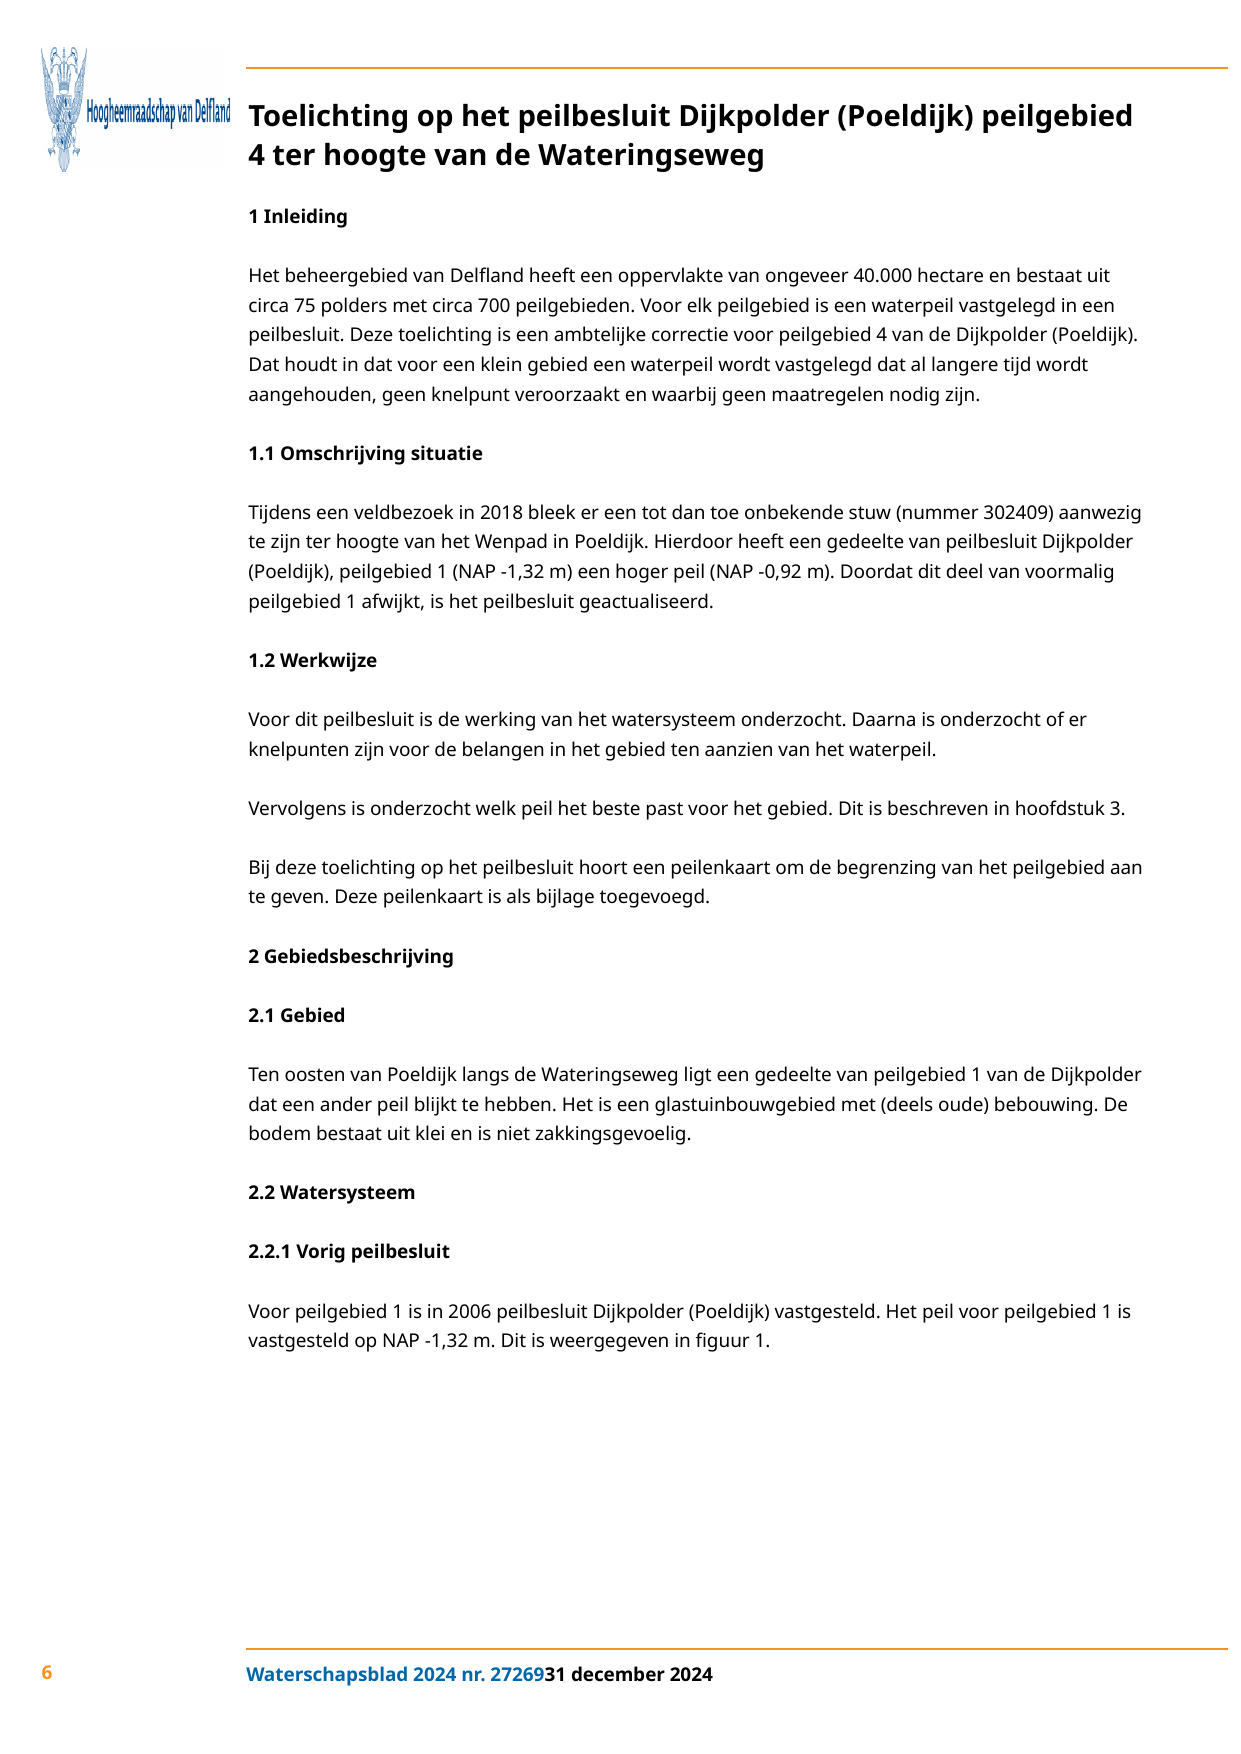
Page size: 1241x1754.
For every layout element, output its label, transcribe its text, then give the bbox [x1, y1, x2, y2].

text Ten oosten van Poeldijk langs de Wateringseweg ligt een gedeelte van peilgebied 1 van de Dijkpolder dat een ander peil blijkt te hebben. Het is een glastuinbouwgebied met (deels oude) bebouwing. De bodem bestaat uit klei en is niet zakkingsgevoelig. [248, 1061, 1152, 1146]
text 2 Gebiedsbeschrijving [248, 943, 1152, 969]
text 2.2.1 Vorig peilbesluit [248, 1239, 1152, 1264]
text Bij deze toelichting op het peilbesluit hoort een peilenkaart om de begrenzing van het peilgebied aan te geven. Deze peilenkaart is als bijlage toegevoegd. [248, 854, 1152, 909]
text 1.2 Werkwijze [248, 647, 1152, 673]
text Toelichting op het peilbesluit Dijkpolder (Poeldijk) peilgebied 4 ter hoogte van de Wateringseweg [248, 95, 1152, 174]
text Voor peilgebied 1 is in 2006 peilbesluit Dijkpolder (Poeldijk) vastgesteld. Het peil voor peilgebied 1 is vastgesteld op NAP -1,32 m. Dit is weergegeven in figuur 1. [248, 1298, 1152, 1353]
text Tijdens een veldbezoek in 2018 bleek er een tot dan toe onbekende stuw (nummer 302409) aanwezig te zijn ter hoogte van het Wenpad in Poeldijk. Hierdoor heeft een gedeelte van peilbesluit Dijkpolder (Poeldijk), peilgebied 1 (NAP -1,32 m) een hoger peil (NAP -0,92 m). Doordat dit deel van voormalig peilgebied 1 afwijkt, is het peilbesluit geactualiseerd. [248, 499, 1152, 614]
text Het beheergebied van Delfland heeft een oppervlakte van ongeveer 40.000 hectare en bestaat uit circa 75 polders met circa 700 peilgebieden. Voor elk peilgebied is een waterpeil vastgelegd in een peilbesluit. Deze toelichting is een ambtelijke correctie voor peilgebied 4 van de Dijkpolder (Poeldijk). Dat houdt in dat voor een klein gebied een waterpeil wordt vastgelegd dat al langere tijd wordt aangehouden, geen knelpunt veroorzaakt en waarbij geen maatregelen nodig zijn. [248, 262, 1152, 407]
picture [41, 47, 231, 172]
text 1.1 Omschrijving situatie [248, 440, 1152, 466]
text 1 Inleiding [248, 203, 1152, 229]
text Vervolgens is onderzocht welk peil het beste past voor het gebied. Dit is beschreven in hoofdstuk 3. [248, 795, 1152, 821]
text 2.2 Watersysteem [248, 1179, 1152, 1205]
text 2.1 Gebied [248, 1002, 1152, 1028]
text Voor dit peilbesluit is de werking van het watersysteem onderzocht. Daarna is onderzocht of er knelpunten zijn voor de belangen in het gebied ten aanzien van het waterpeil. [248, 706, 1152, 762]
